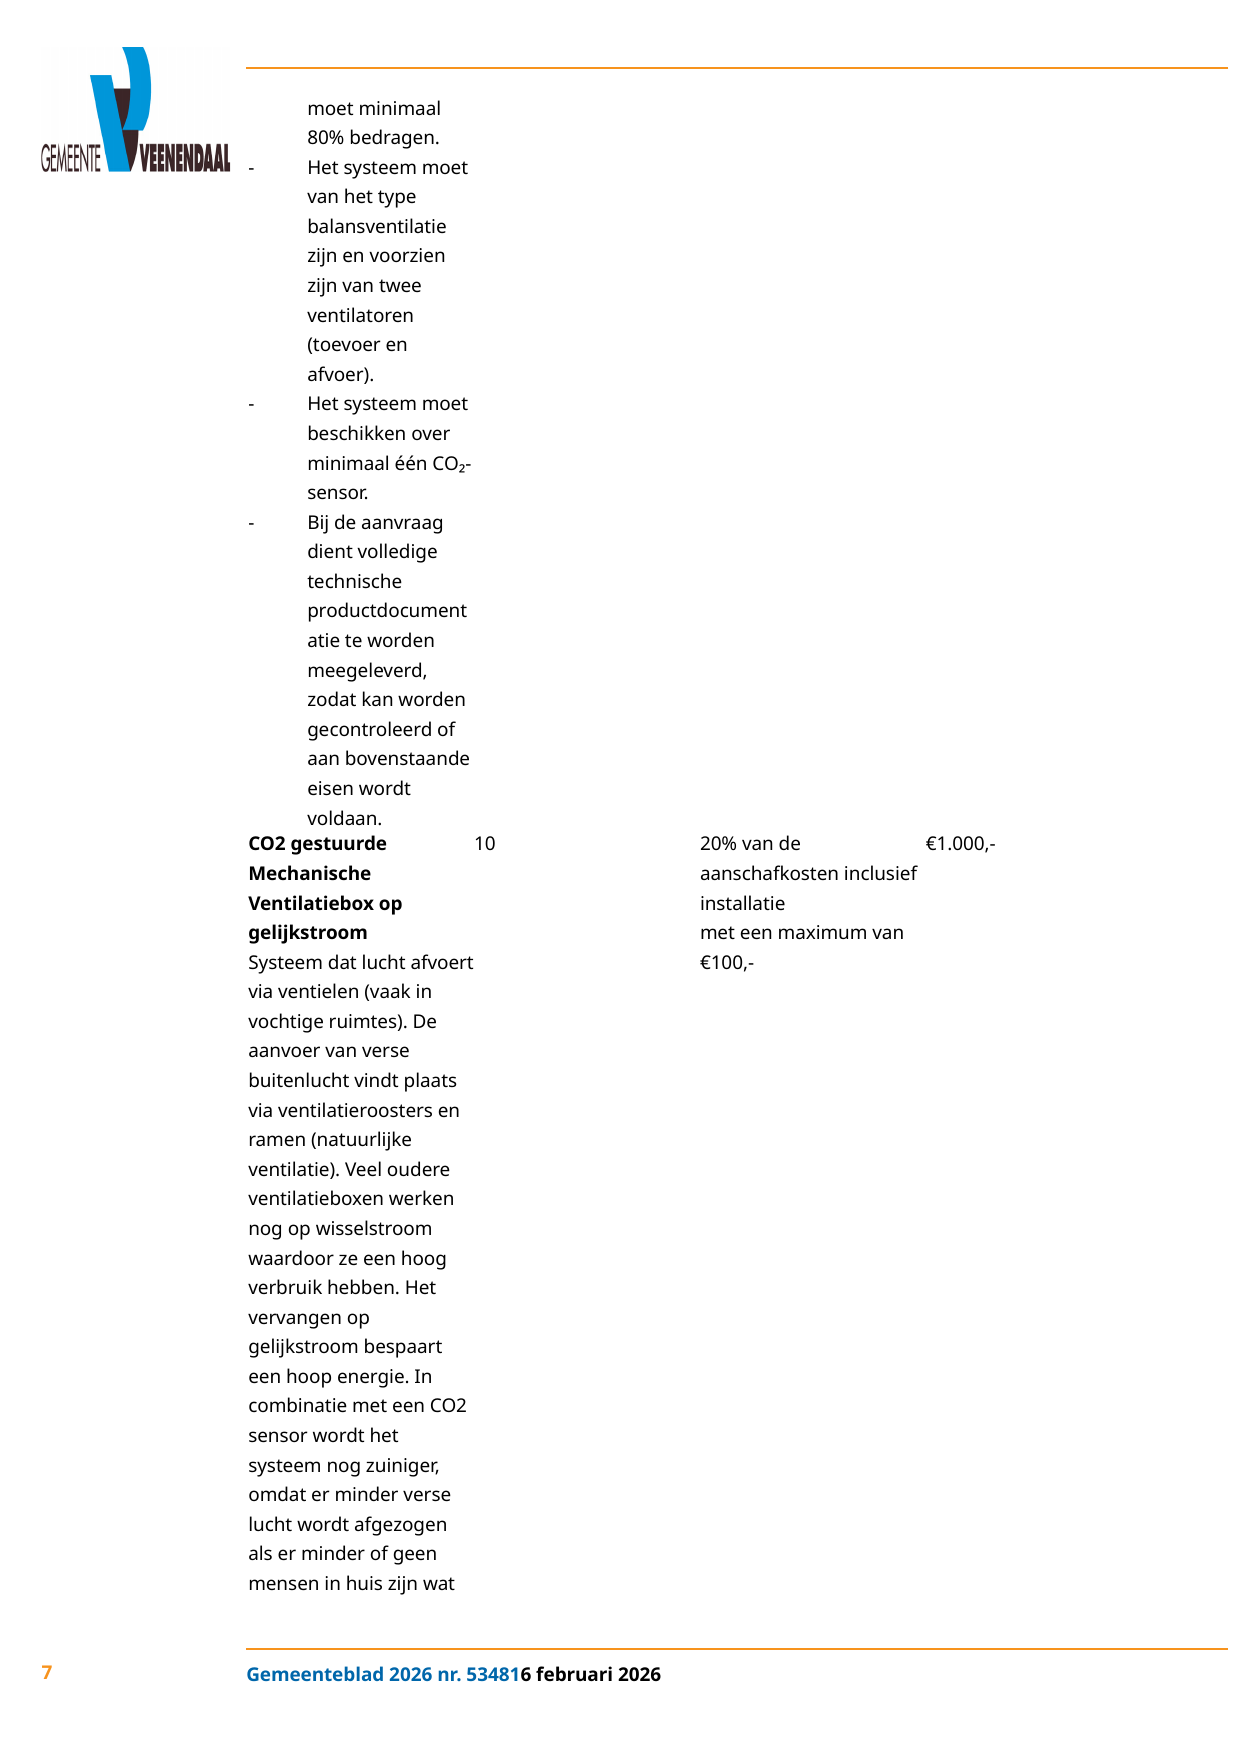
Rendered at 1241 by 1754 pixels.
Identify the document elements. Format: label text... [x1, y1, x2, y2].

table_cell CO2 gestuurde Mechanische Ventilatiebox op gelijkstroom Systeem dat lucht afvoert via ventielen (vaak in vochtige ruimtes). De aanvoer van verse buitenlucht vindt plaats via ventilatieroosters en ramen (natuurlijke ventilatie). Veel oudere ventilatieboxen werken nog op wisselstroom waardoor ze een hoog verbruik hebben. Het vervangen op gelijkstroom bespaart een hoop energie. In combinatie met een CO2 sensor wordt het systeem nog zuiniger, omdat er minder verse lucht wordt afgezogen als er minder of geen mensen in huis zijn wat [248, 831, 474, 1596]
picture [41, 47, 130, 172]
table_cell 10 [474, 831, 700, 1596]
table_cell €1.000,- [926, 831, 1152, 1596]
table_cell 20% van de aanschafkosten inclusief installatie met een maximum van €100,- [700, 831, 926, 1596]
table_cell [926, 95, 1152, 831]
table_cell [700, 95, 926, 831]
table_cell [474, 95, 700, 831]
picture [123, 47, 231, 172]
table_cell moet minimaal 80% bedragen. Het systeem moet van het type balansventilatie zijn en voorzien zijn van twee ventilatoren (toevoer en afvoer). Het systeem moet beschikken over minimaal één CO₂-sensor. Bij de aanvraag dient volledige technische productdocumentatie te worden meegeleverd, zodat kan worden gecontroleerd of aan bovenstaande eisen wordt voldaan. [248, 95, 474, 831]
